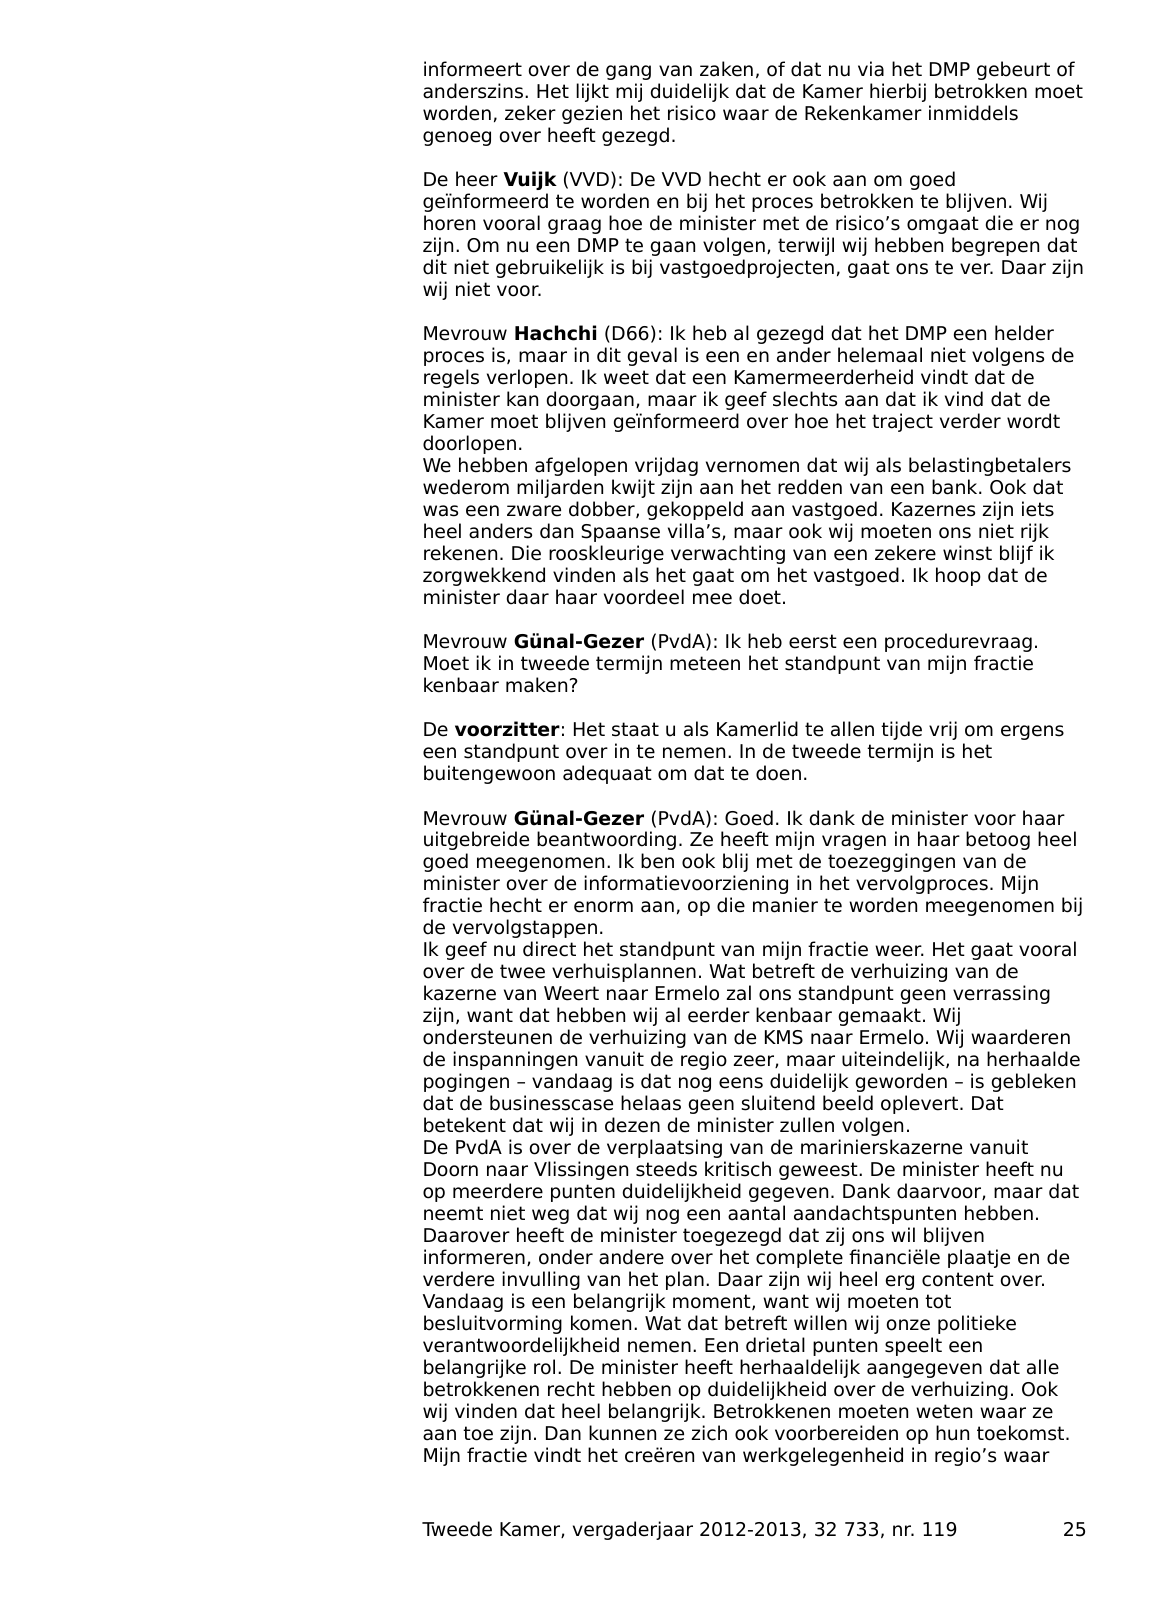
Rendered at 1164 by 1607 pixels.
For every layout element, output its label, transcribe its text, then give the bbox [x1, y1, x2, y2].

text De PvdA is over de verplaatsing van de marinierskazerne vanuit Doorn naar Vlissingen steeds kritisch geweest. De minister heeft nu op meerdere punten duidelijkheid gegeven. Dank daarvoor, maar dat neemt niet weg dat wij nog een aantal aandachtspunten hebben. Daarover heeft de minister toegezegd dat zij ons wil blijven informeren, onder andere over het complete financiële plaatje en de verdere invulling van het plan. Daar zijn wij heel erg content over. [422, 1137, 1087, 1291]
text Mevrouw Günal-Gezer (PvdA): Goed. Ik dank de minister voor haar uitgebreide beantwoording. Ze heeft mijn vragen in haar betoog heel goed meegenomen. Ik ben ook blij met de toezeggingen van de minister over de informatievoorziening in het vervolgproces. Mijn fractie hecht er enorm aan, op die manier te worden meegenomen bij de vervolgstappen. [422, 807, 1087, 939]
text De voorzitter: Het staat u als Kamerlid te allen tijde vrij om ergens een standpunt over in te nemen. In de tweede termijn is het buitengewoon adequaat om dat te doen. [422, 719, 1087, 785]
text Ik geef nu direct het standpunt van mijn fractie weer. Het gaat vooral over de twee verhuisplannen. Wat betreft de verhuizing van de kazerne van Weert naar Ermelo zal ons standpunt geen verrassing zijn, want dat hebben wij al eerder kenbaar gemaakt. Wij ondersteunen de verhuizing van de KMS naar Ermelo. Wij waarderen de inspanningen vanuit de regio zeer, maar uiteindelijk, na herhaalde pogingen – vandaag is dat nog eens duidelijk geworden – is gebleken dat de businesscase helaas geen sluitend beeld oplevert. Dat betekent dat wij in dezen de minister zullen volgen. [422, 939, 1087, 1137]
text We hebben afgelopen vrijdag vernomen dat wij als belastingbetalers wederom miljarden kwijt zijn aan het redden van een bank. Ook dat was een zware dobber, gekoppeld aan vastgoed. Kazernes zijn iets heel anders dan Spaanse villa’s, maar ook wij moeten ons niet rijk rekenen. Die rooskleurige verwachting van een zekere winst blijf ik zorgwekkend vinden als het gaat om het vastgoed. Ik hoop dat de minister daar haar voordeel mee doet. [422, 455, 1087, 609]
text Mevrouw Hachchi (D66): Ik heb al gezegd dat het DMP een helder proces is, maar in dit geval is een en ander helemaal niet volgens de regels verlopen. Ik weet dat een Kamermeerderheid vindt dat de minister kan doorgaan, maar ik geef slechts aan dat ik vind dat de Kamer moet blijven geïnformeerd over hoe het traject verder wordt doorlopen. [422, 323, 1087, 455]
text De heer Vuijk (VVD): De VVD hecht er ook aan om goed geïnformeerd te worden en bij het proces betrokken te blijven. Wij horen vooral graag hoe de minister met de risico’s omgaat die er nog zijn. Om nu een DMP te gaan volgen, terwijl wij hebben begrepen dat dit niet gebruikelijk is bij vastgoedprojecten, gaat ons te ver. Daar zijn wij niet voor. [422, 169, 1087, 301]
text Mevrouw Günal-Gezer (PvdA): Ik heb eerst een procedurevraag. Moet ik in tweede termijn meteen het standpunt van mijn fractie kenbaar maken? [422, 631, 1087, 697]
text Vandaag is een belangrijk moment, want wij moeten tot besluitvorming komen. Wat dat betreft willen wij onze politieke verantwoordelijkheid nemen. Een drietal punten speelt een belangrijke rol. De minister heeft herhaaldelijk aangegeven dat alle betrokkenen recht hebben op duidelijkheid over de verhuizing. Ook wij vinden dat heel belangrijk. Betrokkenen moeten weten waar ze aan toe zijn. Dan kunnen ze zich ook voorbereiden op hun toekomst. Mijn fractie vindt het creëren van werkgelegenheid in regio’s waar [422, 1291, 1087, 1467]
text informeert over de gang van zaken, of dat nu via het DMP gebeurt of anderszins. Het lijkt mij duidelijk dat de Kamer hierbij betrokken moet worden, zeker gezien het risico waar de Rekenkamer inmiddels genoeg over heeft gezegd. [422, 59, 1087, 147]
